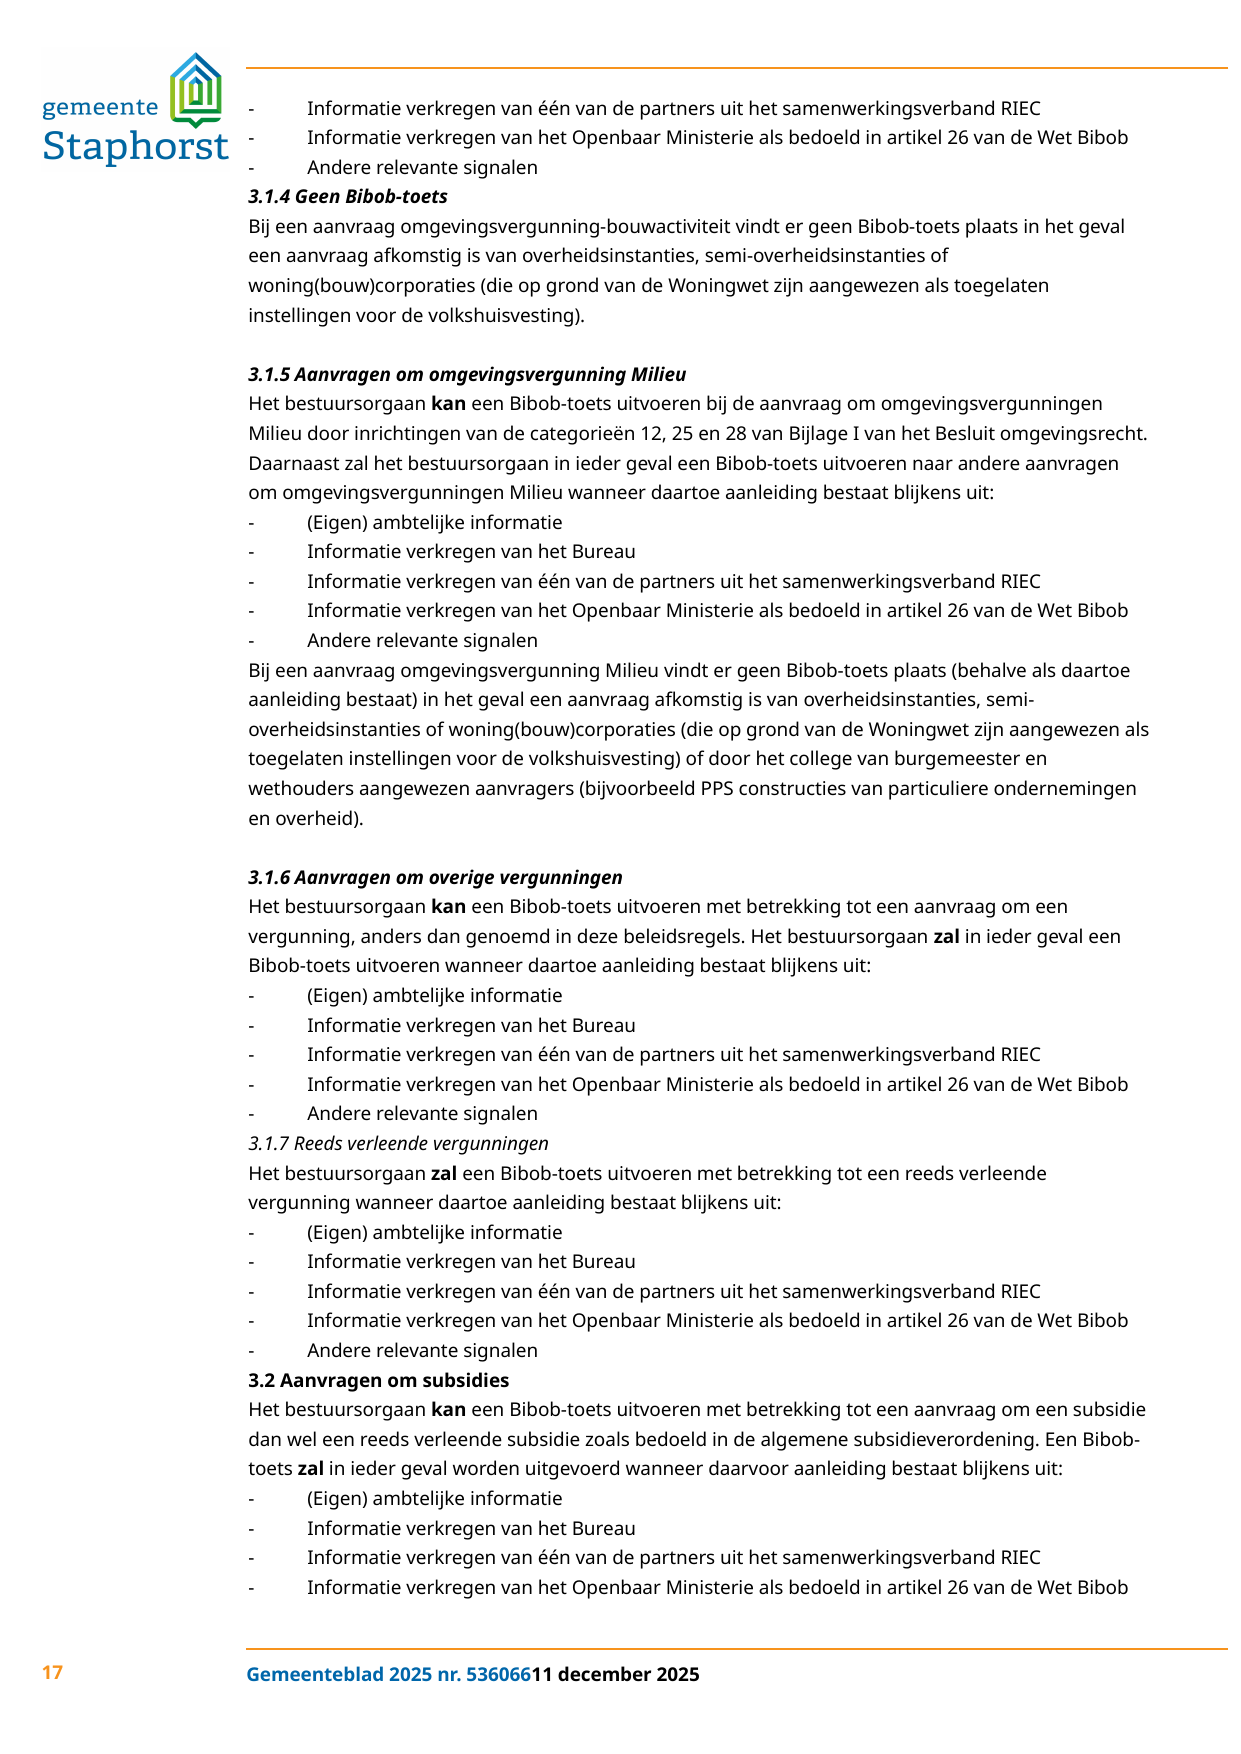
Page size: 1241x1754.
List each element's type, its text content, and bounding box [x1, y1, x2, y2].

picture [41, 47, 231, 172]
list (Eigen) ambtelijke informatie [248, 509, 1152, 535]
text 3.1.5 Aanvragen om omgevingsvergunning Milieu [248, 361, 1152, 387]
list Informatie verkregen van het Bureau [248, 538, 1152, 564]
list (Eigen) ambtelijke informatie [248, 1219, 1152, 1245]
text 3.1.6 Aanvragen om overige vergunningen [248, 864, 1152, 890]
list Andere relevante signalen [248, 1101, 1152, 1126]
list Informatie verkregen van één van de partners uit het samenwerkingsverband RIEC [248, 95, 1152, 121]
list (Eigen) ambtelijke informatie [248, 982, 1152, 1008]
text Bij een aanvraag omgevingsvergunning-bouwactiviteit vindt er geen Bibob-toets plaats in het geval een aanvraag afkomstig is van overheidsinstanties, semi-overheidsinstanties of woning(bouw)corporaties (die op grond van de Woningwet zijn aangewezen als toegelaten instellingen voor de volkshuisvesting). [248, 213, 1152, 328]
text 3.1.4 Geen Bibob-toets [248, 183, 1152, 209]
list Informatie verkregen van het Openbaar Ministerie als bedoeld in artikel 26 van de Wet Bibob [248, 1574, 1152, 1600]
list Informatie verkregen van het Bureau [248, 1515, 1152, 1541]
list Informatie verkregen van het Openbaar Ministerie als bedoeld in artikel 26 van de Wet Bibob [248, 1308, 1152, 1333]
text 3.1.7 Reeds verleende vergunningen [248, 1130, 1152, 1156]
list Informatie verkregen van het Openbaar Ministerie als bedoeld in artikel 26 van de Wet Bibob [248, 598, 1152, 623]
text Het bestuursorgaan zal een Bibob-toets uitvoeren met betrekking tot een reeds verleende vergunning wanneer daartoe aanleiding bestaat blijkens uit: [248, 1160, 1152, 1215]
list Informatie verkregen van één van de partners uit het samenwerkingsverband RIEC [248, 568, 1152, 594]
list Informatie verkregen van het Openbaar Ministerie als bedoeld in artikel 26 van de Wet Bibob [248, 1071, 1152, 1097]
list Informatie verkregen van één van de partners uit het samenwerkingsverband RIEC [248, 1278, 1152, 1304]
list Andere relevante signalen [248, 1337, 1152, 1363]
text Bij een aanvraag omgevingsvergunning Milieu vindt er geen Bibob-toets plaats (behalve als daartoe aanleiding bestaat) in het geval een aanvraag afkomstig is van overheidsinstanties, semi-overheidsinstanties of woning(bouw)corporaties (die op grond van de Woningwet zijn aangewezen als toegelaten instellingen voor de volkshuisvesting) of door het college van burgemeester en wethouders aangewezen aanvragers (bijvoorbeeld PPS constructies van particuliere ondernemingen en overheid). [248, 657, 1152, 831]
list (Eigen) ambtelijke informatie [248, 1485, 1152, 1511]
list Informatie verkregen van het Bureau [248, 1248, 1152, 1274]
text 3.2 Aanvragen om subsidies [248, 1367, 1152, 1393]
text Het bestuursorgaan kan een Bibob-toets uitvoeren bij de aanvraag om omgevingsvergunningen Milieu door inrichtingen van de categorieën 12, 25 en 28 van Bijlage I van het Besluit omgevingsrecht. Daarnaast zal het bestuursorgaan in ieder geval een Bibob-toets uitvoeren naar andere aanvragen om omgevingsvergunningen Milieu wanneer daartoe aanleiding bestaat blijkens uit: [248, 391, 1152, 505]
list Informatie verkregen van het Bureau [248, 1012, 1152, 1038]
text Het bestuursorgaan kan een Bibob-toets uitvoeren met betrekking tot een aanvraag om een vergunning, anders dan genoemd in deze beleidsregels. Het bestuursorgaan zal in ieder geval een Bibob-toets uitvoeren wanneer daartoe aanleiding bestaat blijkens uit: [248, 893, 1152, 978]
list Andere relevante signalen [248, 627, 1152, 653]
list Informatie verkregen van één van de partners uit het samenwerkingsverband RIEC [248, 1544, 1152, 1570]
list Andere relevante signalen [248, 154, 1152, 180]
list Informatie verkregen van het Openbaar Ministerie als bedoeld in artikel 26 van de Wet Bibob [248, 124, 1152, 150]
text Het bestuursorgaan kan een Bibob-toets uitvoeren met betrekking tot een aanvraag om een subsidie dan wel een reeds verleende subsidie zoals bedoeld in de algemene subsidieverordening. Een Bibob-toets zal in ieder geval worden uitgevoerd wanneer daarvoor aanleiding bestaat blijkens uit: [248, 1396, 1152, 1481]
list Informatie verkregen van één van de partners uit het samenwerkingsverband RIEC [248, 1041, 1152, 1067]
